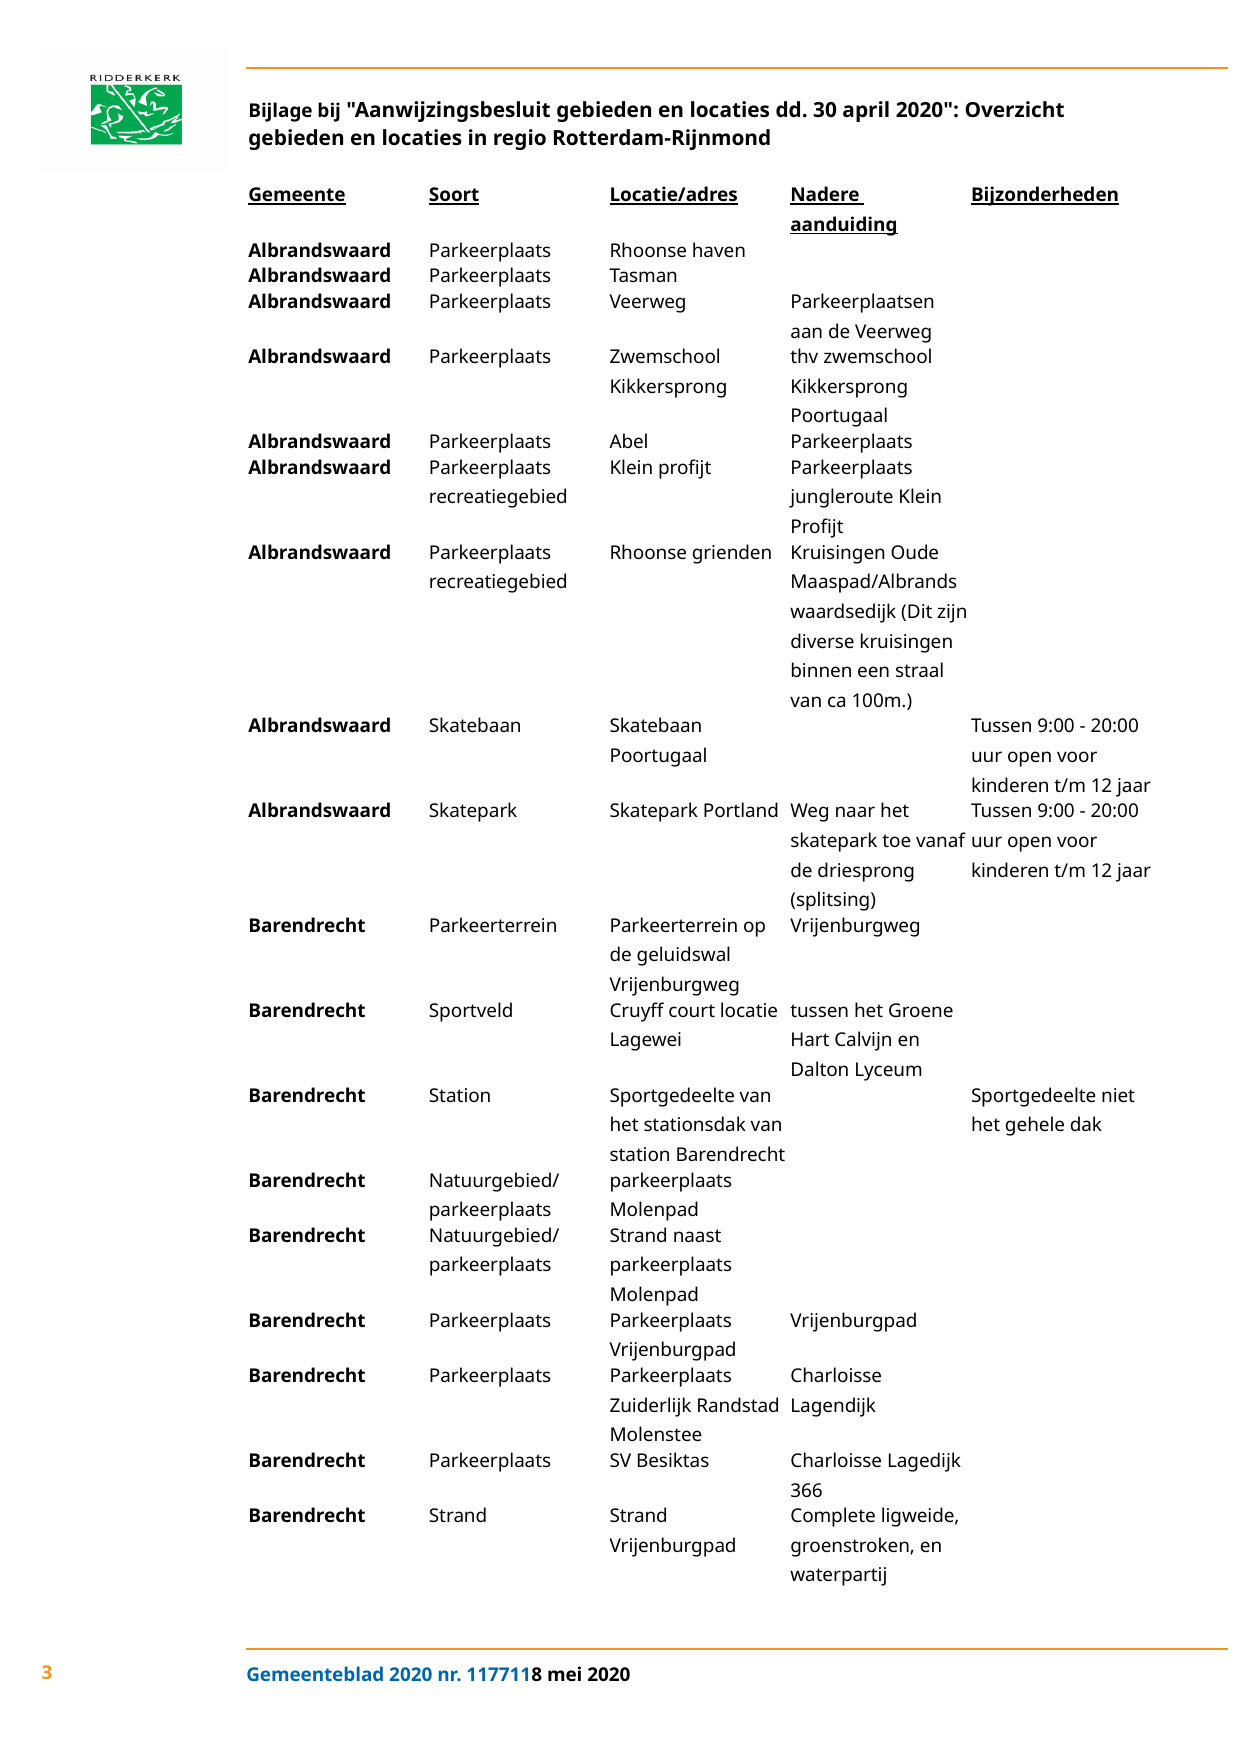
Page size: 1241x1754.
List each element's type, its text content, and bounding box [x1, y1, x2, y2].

table_cell Sportgedeelte van het stationsdak van station Barendrecht [609, 1082, 790, 1167]
table_cell Zwemschool Kikkersprong [609, 344, 790, 428]
table_cell Natuurgebied/parkeerplaats [429, 1222, 609, 1307]
table_cell [971, 1362, 1152, 1447]
table_cell Vrijenburgpad [790, 1307, 971, 1362]
table_cell [971, 263, 1152, 288]
table_cell Strand [429, 1503, 609, 1587]
table_cell [971, 429, 1152, 454]
table_cell [971, 1222, 1152, 1307]
table_cell Parkeerplaats [429, 1447, 609, 1502]
table_header Bijzonderheden [971, 181, 1152, 237]
table_cell Barendrecht [248, 1362, 429, 1447]
table_cell Parkeerplaats jungleroute Klein Profijt [790, 454, 971, 539]
table_cell Parkeerplaats recreatiegebied [429, 454, 609, 539]
table_cell [790, 1167, 971, 1222]
table_cell [790, 237, 971, 262]
table_cell Charloisse Lagendijk [790, 1362, 971, 1447]
table_cell Rhoonse grienden [609, 539, 790, 713]
table_cell Parkeerplaats [429, 344, 609, 428]
table_cell Complete ligweide, groenstroken, en waterpartij [790, 1503, 971, 1587]
table_cell Parkeerplaats Vrijenburgpad [609, 1307, 790, 1362]
table_cell Klein profijt [609, 454, 790, 539]
table_header Nadere aanduiding [790, 181, 971, 237]
table_cell [790, 263, 971, 288]
table_cell thv zwemschool Kikkersprong Poortugaal [790, 344, 971, 428]
table_cell Kruisingen Oude Maaspad/Albrandswaardsedijk (Dit zijn diverse kruisingen binnen een straal van ca 100m.) [790, 539, 971, 713]
table_cell Barendrecht [248, 912, 429, 997]
table_cell Parkeerplaats [429, 237, 609, 262]
table_cell Charloisse Lagedijk 366 [790, 1447, 971, 1502]
table_cell Albrandswaard [248, 539, 429, 713]
table_cell Parkeerplaats Zuiderlijk Randstad Molenstee [609, 1362, 790, 1447]
table_cell [971, 539, 1152, 713]
table_cell Barendrecht [248, 1307, 429, 1362]
table_cell Abel [609, 429, 790, 454]
table_cell SV Besiktas [609, 1447, 790, 1502]
table_cell [971, 288, 1152, 343]
table_cell Station [429, 1082, 609, 1167]
table_cell Albrandswaard [248, 429, 429, 454]
table_cell Barendrecht [248, 1082, 429, 1167]
table_cell [971, 1447, 1152, 1502]
table_cell [971, 344, 1152, 428]
table_cell [790, 1082, 971, 1167]
table_cell Albrandswaard [248, 798, 429, 912]
table_cell Parkeerplaats [429, 429, 609, 454]
table_cell Strand naast parkeerplaats Molenpad [609, 1222, 790, 1307]
table_cell [790, 1222, 971, 1307]
table_header Gemeente [248, 181, 429, 237]
table_cell Tussen 9:00 - 20:00 uur open voor kinderen t/m 12 jaar [971, 798, 1152, 912]
table_cell [971, 997, 1152, 1082]
table_header Soort [429, 181, 609, 237]
table_cell Rhoonse haven [609, 237, 790, 262]
table_cell Barendrecht [248, 1222, 429, 1307]
table_cell [971, 1307, 1152, 1362]
table_cell Sportgedeelte niet het gehele dak [971, 1082, 1152, 1167]
table_cell Skatepark [429, 798, 609, 912]
table_cell [971, 454, 1152, 539]
table_cell Albrandswaard [248, 344, 429, 428]
table_cell Albrandswaard [248, 713, 429, 798]
table_cell Tussen 9:00 - 20:00 uur open voor kinderen t/m 12 jaar [971, 713, 1152, 798]
table_cell Sportveld [429, 997, 609, 1082]
table_cell Parkeerterrein [429, 912, 609, 997]
picture [41, 47, 231, 172]
table_cell Barendrecht [248, 997, 429, 1082]
table_cell [971, 237, 1152, 262]
table_cell Vrijenburgweg [790, 912, 971, 997]
table_cell Tasman [609, 263, 790, 288]
table_cell [971, 1167, 1152, 1222]
table_cell Weg naar het skatepark toe vanaf de driesprong (splitsing) [790, 798, 971, 912]
table_cell [790, 713, 971, 798]
table_cell Albrandswaard [248, 288, 429, 343]
text Bijlage bij "Aanwijzingsbesluit gebieden en locaties dd. 30 april 2020": Overzicht gebieden en locaties in regio Rotterdam-Rijnmond [248, 95, 1152, 152]
table_cell Natuurgebied/parkeerplaats [429, 1167, 609, 1222]
table_cell Albrandswaard [248, 263, 429, 288]
table_cell Albrandswaard [248, 237, 429, 262]
table_cell Cruyff court locatie Lagewei [609, 997, 790, 1082]
table_cell Barendrecht [248, 1447, 429, 1502]
table_cell Barendrecht [248, 1167, 429, 1222]
table_cell Parkeerplaats [790, 429, 971, 454]
table_cell Parkeerplaats [429, 1362, 609, 1447]
table_cell Parkeerplaatsen aan de Veerweg [790, 288, 971, 343]
table_cell Veerweg [609, 288, 790, 343]
table_cell Parkeerterrein op de geluidswal Vrijenburgweg [609, 912, 790, 997]
table_cell Albrandswaard [248, 454, 429, 539]
table_cell Strand Vrijenburgpad [609, 1503, 790, 1587]
table_cell Barendrecht [248, 1503, 429, 1587]
table_cell [971, 1503, 1152, 1587]
table_cell Parkeerplaats [429, 1307, 609, 1362]
table_cell Parkeerplaats [429, 288, 609, 343]
table_cell Parkeerplaats [429, 263, 609, 288]
table_cell parkeerplaats Molenpad [609, 1167, 790, 1222]
table_cell Skatepark Portland [609, 798, 790, 912]
table_cell Parkeerplaats recreatiegebied [429, 539, 609, 713]
table_cell Skatebaan [429, 713, 609, 798]
table_cell [971, 912, 1152, 997]
table_cell tussen het Groene Hart Calvijn en Dalton Lyceum [790, 997, 971, 1082]
table_cell Skatebaan Poortugaal [609, 713, 790, 798]
table_header Locatie/adres [609, 181, 790, 237]
